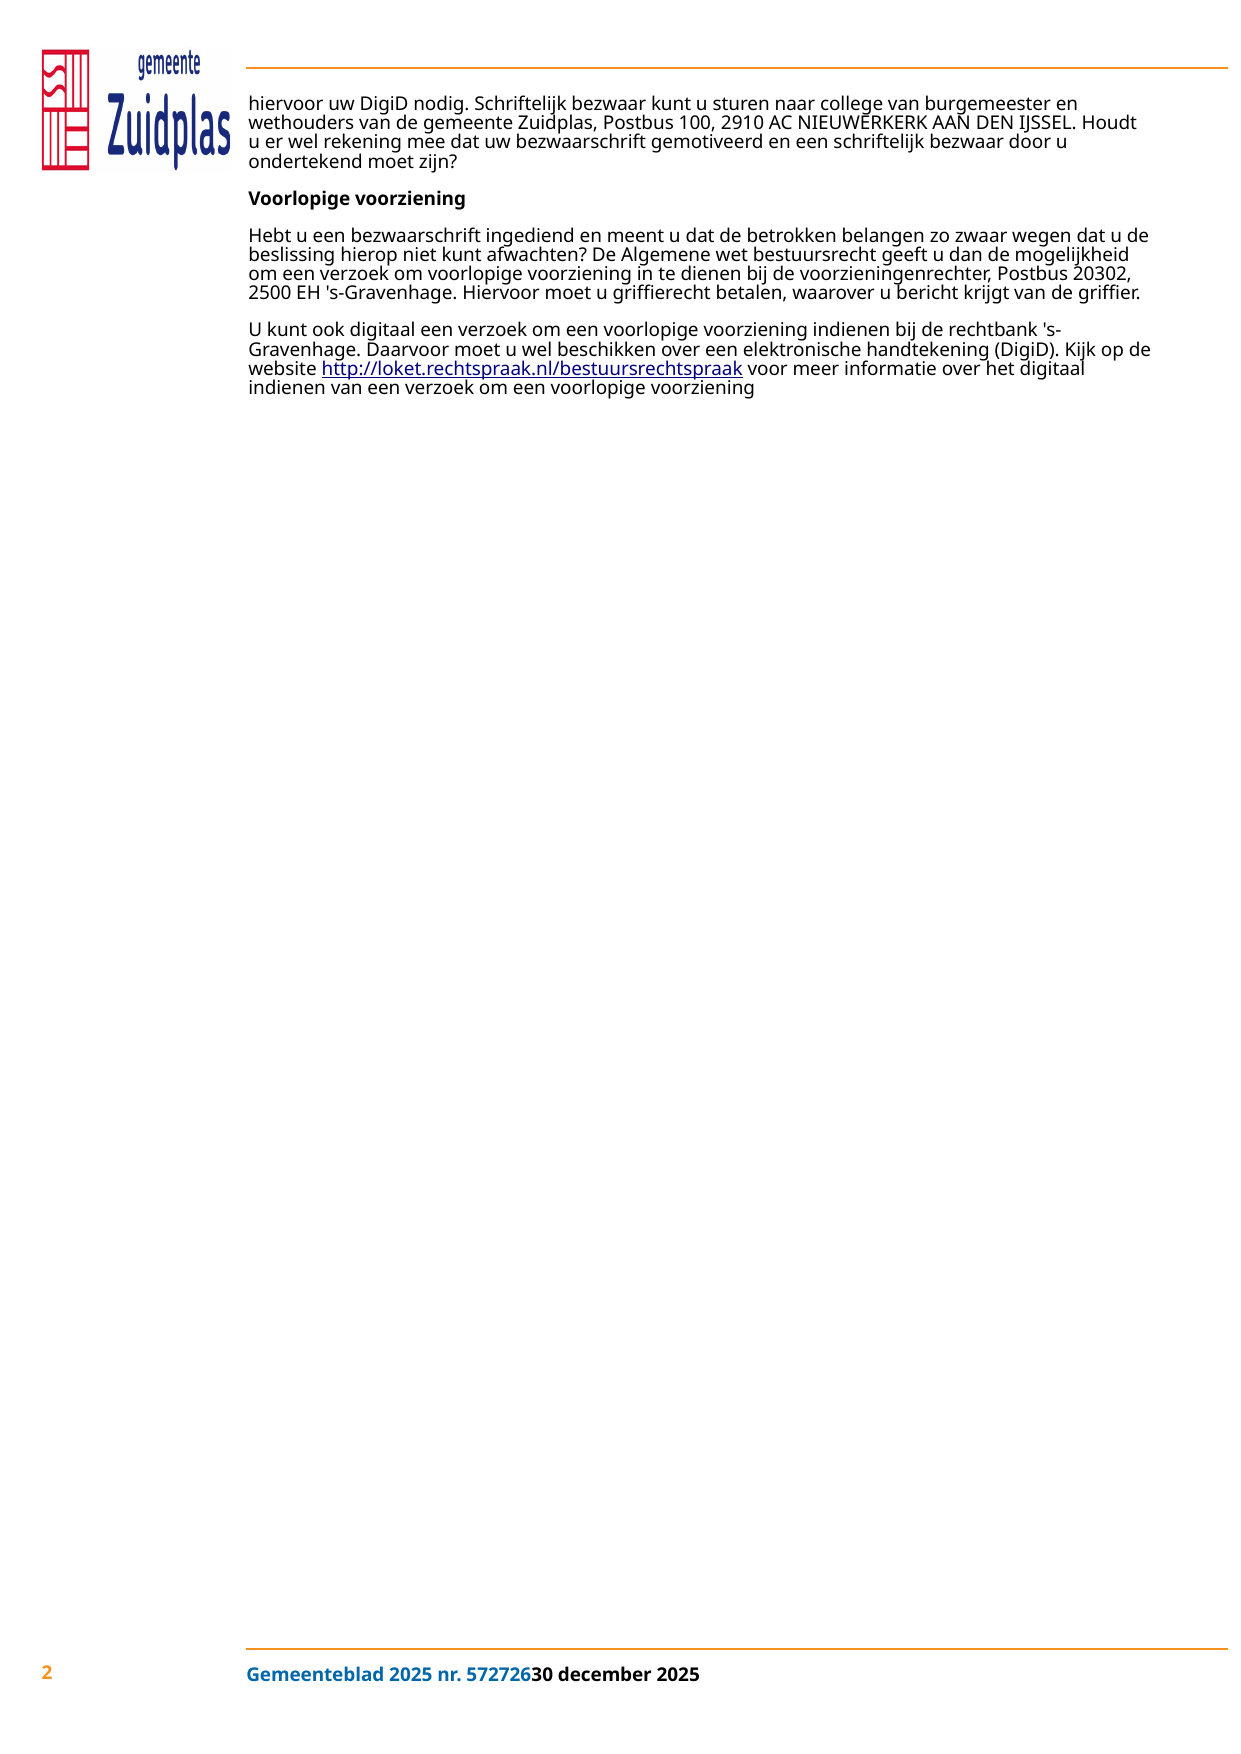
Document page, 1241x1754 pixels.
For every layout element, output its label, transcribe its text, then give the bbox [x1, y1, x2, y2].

text hiervoor uw DigiD nodig. Schriftelijk bezwaar kunt u sturen naar college van burgemeester en wethouders van de gemeente Zuidplas, Postbus 100, 2910 AC NIEUWERKERK AAN DEN IJSSEL. Houdt u er wel rekening mee dat uw bezwaarschrift gemotiveerd en een schriftelijk bezwaar door u ondertekend moet zijn? [248, 95, 1152, 172]
text U kunt ook digitaal een verzoek om een voorlopige voorziening indienen bij de rechtbank 's-Gravenhage. Daarvoor moet u wel beschikken over een elektronische handtekening (DigiD). Kijk op de website http://loket.rechtspraak.nl/bestuursrechtspraak voor meer informatie over het digitaal indienen van een verzoek om een voorlopige voorziening [248, 321, 1152, 398]
text Hebt u een bezwaarschrift ingediend en meent u dat de betrokken belangen zo zwaar wegen dat u de beslissing hierop niet kunt afwachten? De Algemene wet bestuursrecht geeft u dan de mogelijkheid om een verzoek om voorlopige voorziening in te dienen bij de voorzieningenrechter, Postbus 20302, 2500 EH 's-Gravenhage. Hiervoor moet u griffierecht betalen, waarover u bericht krijgt van de griffier. [248, 227, 1152, 304]
picture [41, 47, 231, 172]
text Voorlopige voorziening [248, 189, 1152, 209]
